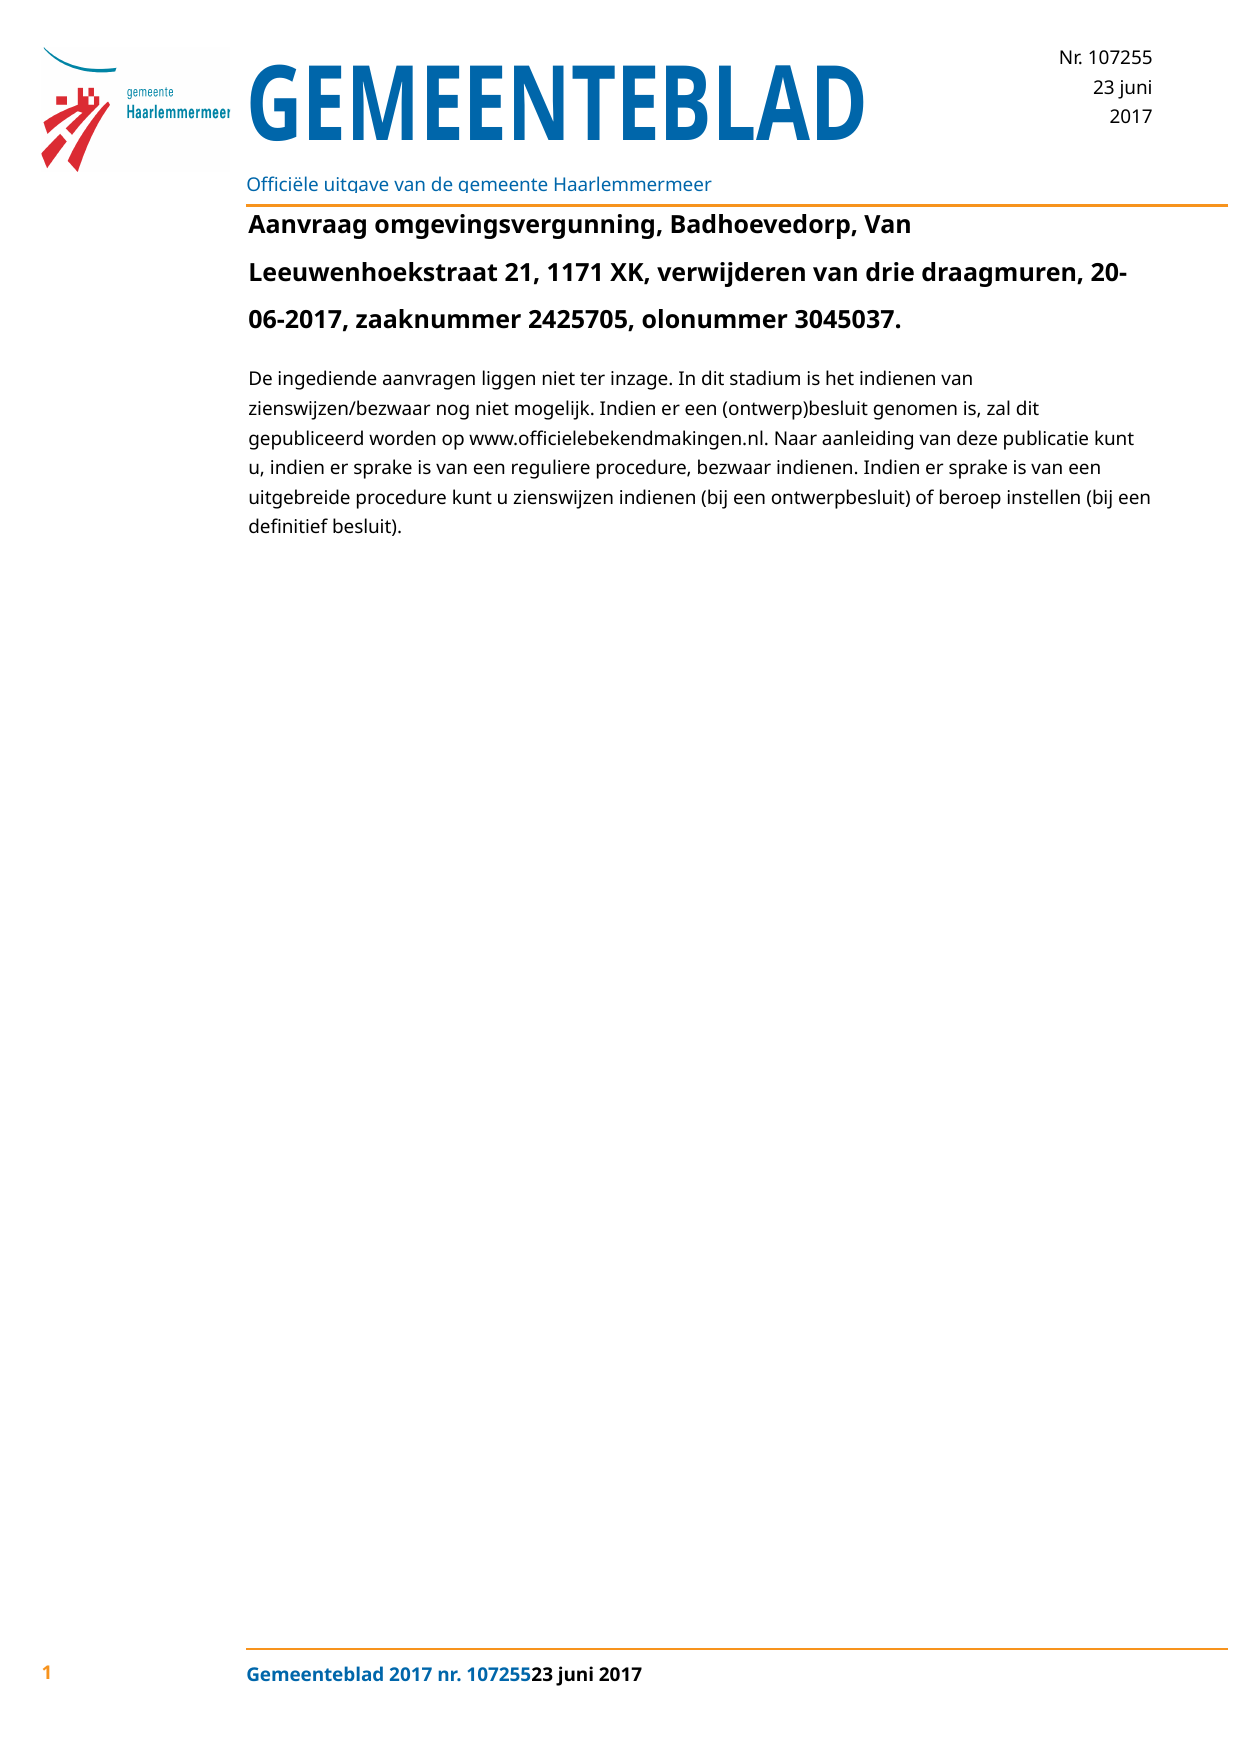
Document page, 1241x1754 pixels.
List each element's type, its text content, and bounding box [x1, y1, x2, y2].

text De ingediende aanvragen liggen niet ter inzage. In dit stadium is het indienen van zienswijzen/bezwaar nog niet mogelijk. Indien er een (ontwerp)besluit genomen is, zal dit gepubliceerd worden op www.officielebekendmakingen.nl. Naar aanleiding van deze publicatie kunt u, indien er sprake is van een reguliere procedure, bezwaar indienen. Indien er sprake is van een uitgebreide procedure kunt u zienswijzen indienen (bij een ontwerpbesluit) of beroep instellen (bij een definitief besluit). [248, 366, 1152, 539]
text Aanvraag omgevingsvergunning, Badhoevedorp, Van Leeuwenhoekstraat 21, 1171 XK, verwijderen van drie draagmuren, 20-06-2017, zaaknummer 2425705, olonummer 3045037. [248, 207, 1152, 336]
picture [41, 47, 231, 172]
